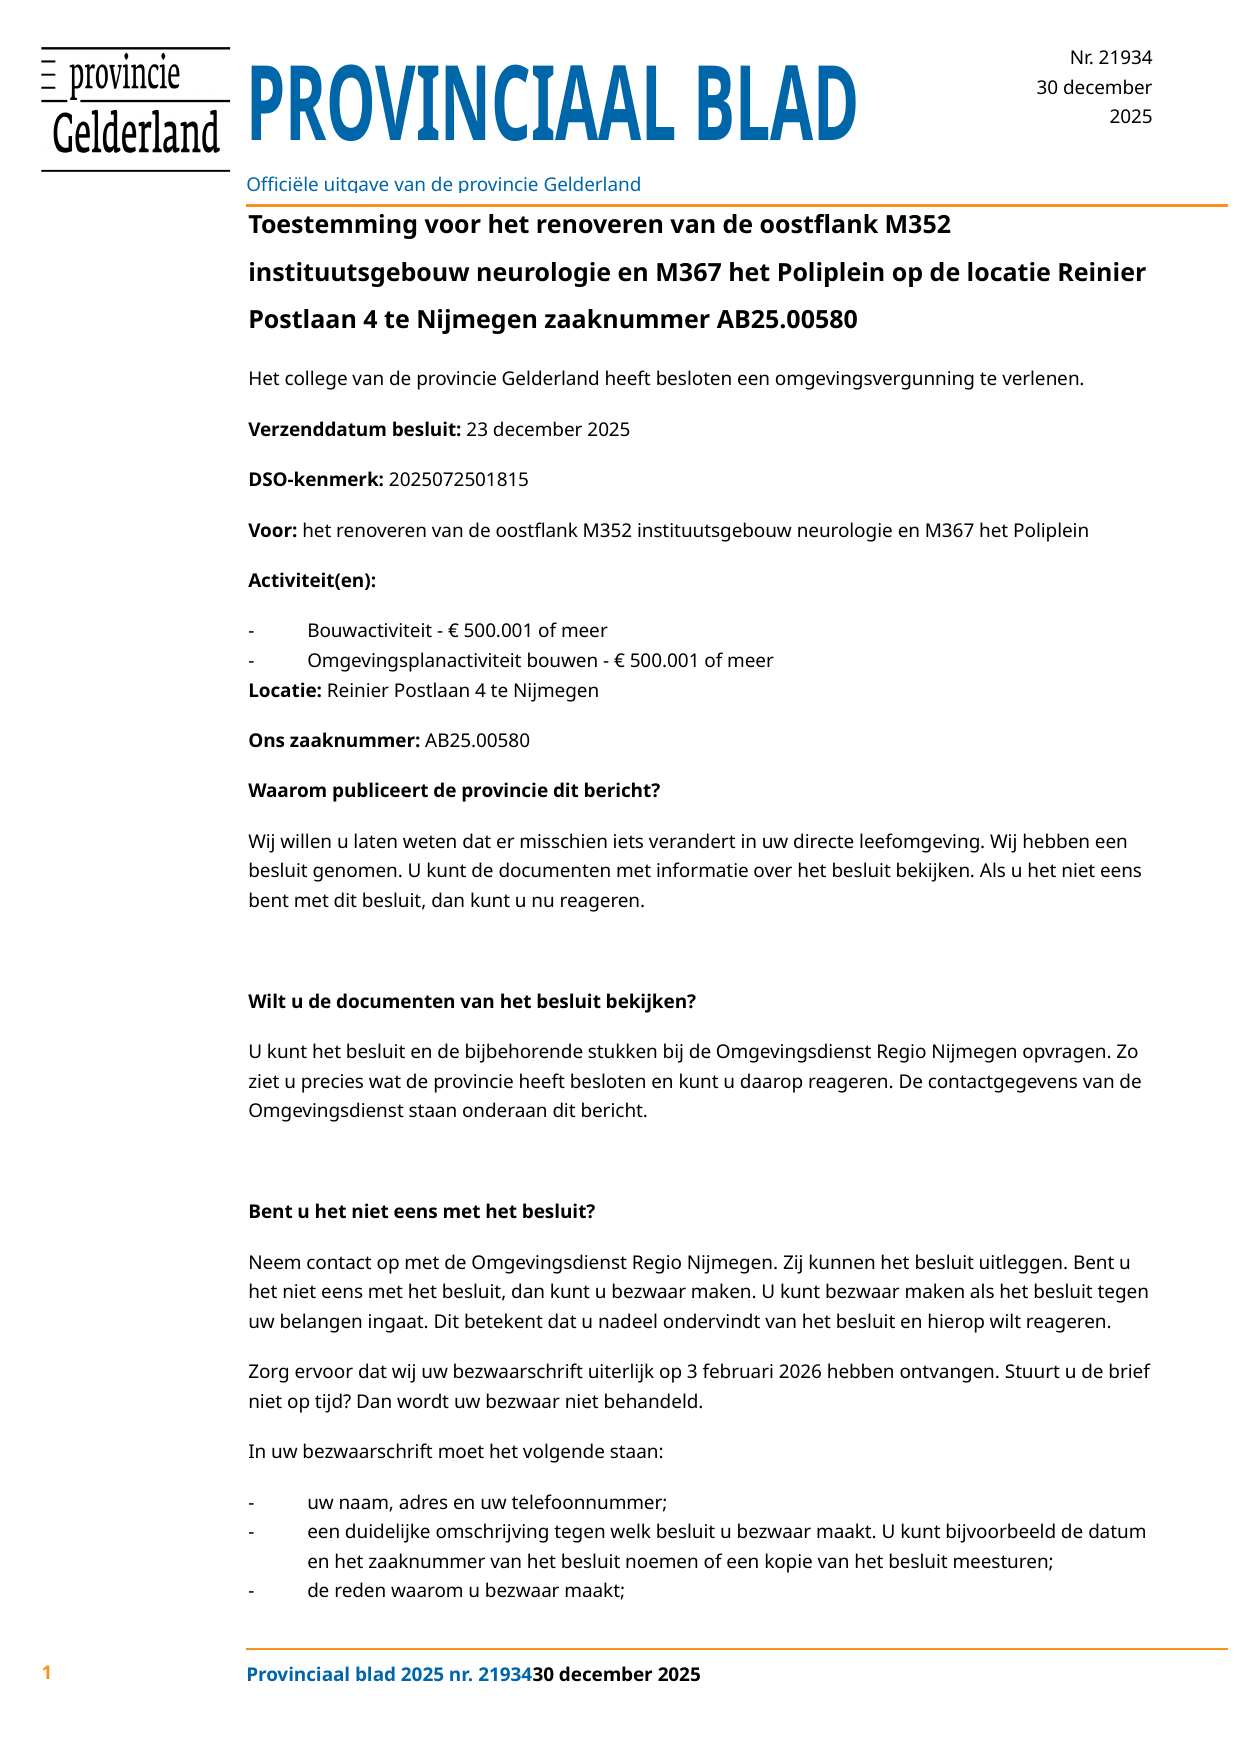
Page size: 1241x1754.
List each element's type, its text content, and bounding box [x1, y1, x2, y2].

text Zorg ervoor dat wij uw bezwaarschrift uiterlijk op 3 februari 2026 hebben ontvangen. Stuurt u de brief niet op tijd? Dan wordt uw bezwaar niet behandeld. [248, 1358, 1152, 1414]
list een duidelijke omschrijving tegen welk besluit u bezwaar maakt. U kunt bijvoorbeeld de datum en het zaaknummer van het besluit noemen of een kopie van het besluit meesturen; [248, 1518, 1152, 1574]
text Neem contact op met de Omgevingsdienst Regio Nijmegen. Zij kunnen het besluit uitleggen. Bent u het niet eens met het besluit, dan kunt u bezwaar maken. U kunt bezwaar maken als het besluit tegen uw belangen ingaat. Dit betekent dat u nadeel ondervindt van het besluit en hierop wilt reageren. [248, 1249, 1152, 1334]
text Voor: het renoveren van de oostflank M352 instituutsgebouw neurologie en M367 het Poliplein [248, 517, 1152, 542]
text Bent u het niet eens met het besluit? [248, 1198, 1152, 1224]
list Bouwactiviteit - € 500.001 of meer [248, 618, 1152, 643]
text U kunt het besluit en de bijbehorende stukken bij de Omgevingsdienst Regio Nijmegen opvragen. Zo ziet u precies wat de provincie heeft besloten en kunt u daarop reageren. De contactgegevens van de Omgevingsdienst staan onderaan dit bericht. [248, 1038, 1152, 1123]
list uw naam, adres en uw telefoonnummer; [248, 1489, 1152, 1514]
text In uw bezwaarschrift moet het volgende staan: [248, 1438, 1152, 1464]
text Ons zaaknummer: AB25.00580 [248, 727, 1152, 753]
list Omgevingsplanactiviteit bouwen - € 500.001 of meer [248, 647, 1152, 673]
text Verzenddatum besluit: 23 december 2025 [248, 416, 1152, 442]
list de reden waarom u bezwaar maakt; [248, 1578, 1152, 1603]
text DSO-kenmerk: 2025072501815 [248, 466, 1152, 492]
text Het college van de provincie Gelderland heeft besloten een omgevingsvergunning te verlenen. [248, 366, 1152, 391]
text Wilt u de documenten van het besluit bekijken? [248, 988, 1152, 1014]
text Toestemming voor het renoveren van de oostflank M352 instituutsgebouw neurologie en M367 het Poliplein op de locatie Reinier Postlaan 4 te Nijmegen zaaknummer AB25.00580 [248, 207, 1152, 336]
text Waarom publiceert de provincie dit bericht? [248, 778, 1152, 803]
picture [41, 47, 231, 172]
text Wij willen u laten weten dat er misschien iets verandert in uw directe leefomgeving. Wij hebben een besluit genomen. U kunt de documenten met informatie over het besluit bekijken. Als u het niet eens bent met dit besluit, dan kunt u nu reageren. [248, 828, 1152, 913]
text Activiteit(en): [248, 567, 1152, 593]
text Locatie: Reinier Postlaan 4 te Nijmegen [248, 677, 1152, 702]
